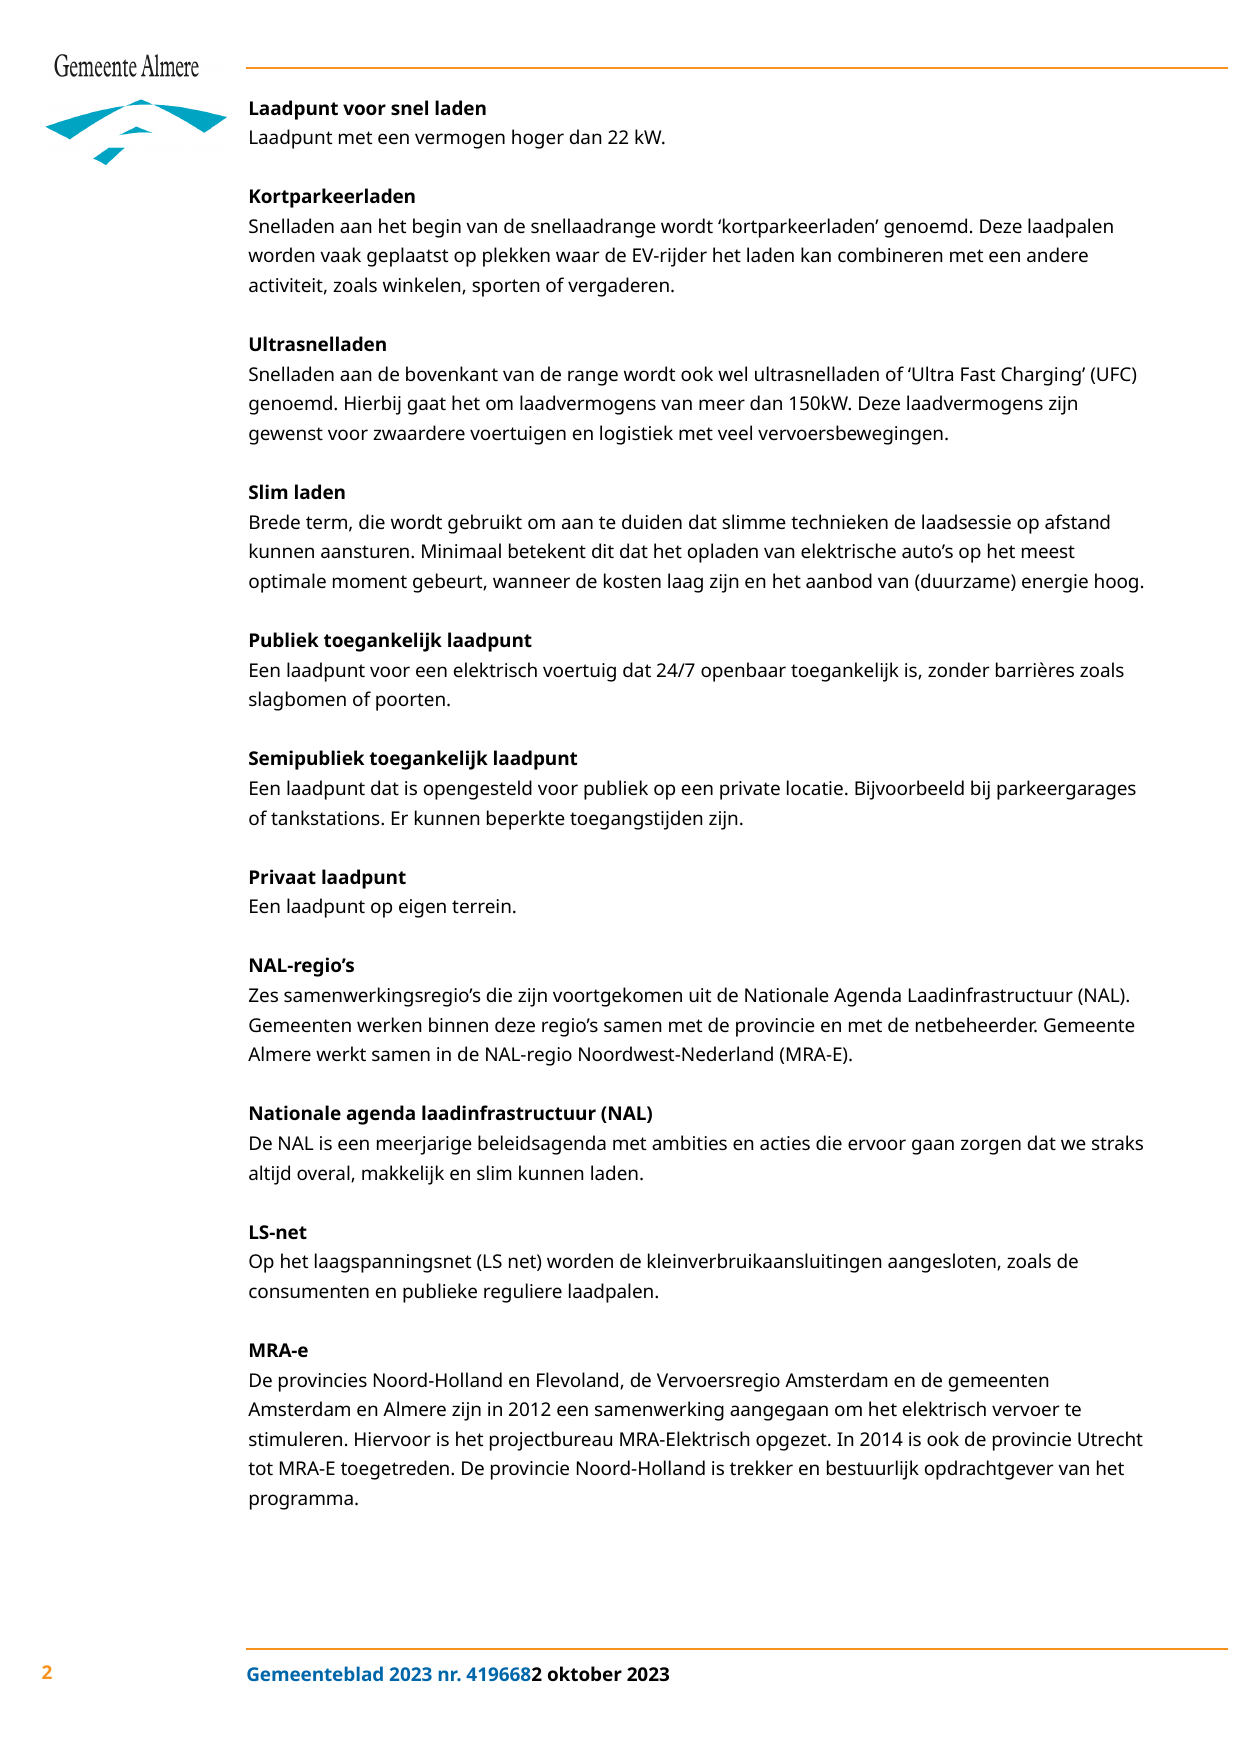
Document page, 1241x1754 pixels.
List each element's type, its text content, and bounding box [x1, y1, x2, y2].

text Op het laagspanningsnet (LS net) worden de kleinverbruikaansluitingen aangesloten, zoals de consumenten en publieke reguliere laadpalen. [248, 1248, 1152, 1304]
text De NAL is een meerjarige beleidsagenda met ambities en acties die ervoor gaan zorgen dat we straks altijd overal, makkelijk en slim kunnen laden. [248, 1130, 1152, 1186]
text Nationale agenda laadinfrastructuur (NAL) [248, 1101, 1152, 1126]
text Privaat laadpunt [248, 864, 1152, 890]
text Ultrasnelladen [248, 331, 1152, 357]
text Brede term, die wordt gebruikt om aan te duiden dat slimme technieken de laadsessie op afstand kunnen aansturen. Minimaal betekent dit dat het opladen van elektrische auto’s op het meest optimale moment gebeurt, wanneer de kosten laag zijn en het aanbod van (duurzame) energie hoog. [248, 509, 1152, 594]
text Snelladen aan het begin van de snellaadrange wordt ‘kortparkeerladen’ genoemd. Deze laadpalen worden vaak geplaatst op plekken waar de EV-rijder het laden kan combineren met een andere activiteit, zoals winkelen, sporten of vergaderen. [248, 213, 1152, 298]
text Semipubliek toegankelijk laadpunt [248, 746, 1152, 771]
text Een laadpunt op eigen terrein. [248, 893, 1152, 919]
text Slim laden [248, 479, 1152, 505]
text LS-net [248, 1219, 1152, 1245]
text De provincies Noord-Holland en Flevoland, de Vervoersregio Amsterdam en de gemeenten Amsterdam en Almere zijn in 2012 een samenwerking aangegaan om het elektrisch vervoer te stimuleren. Hiervoor is het projectbureau MRA-Elektrisch opgezet. In 2014 is ook de provincie Utrecht tot MRA-E toegetreden. De provincie Noord-Holland is trekker en bestuurlijk opdrachtgever van het programma. [248, 1367, 1152, 1511]
text MRA-e [248, 1337, 1152, 1363]
text Kortparkeerladen [248, 183, 1152, 209]
text Snelladen aan de bovenkant van de range wordt ook wel ultrasnelladen of ‘Ultra Fast Charging’ (UFC) genoemd. Hierbij gaat het om laadvermogens van meer dan 150kW. Deze laadvermogens zijn gewenst voor zwaardere voertuigen en logistiek met veel vervoersbewegingen. [248, 361, 1152, 446]
text Zes samenwerkingsregio’s die zijn voortgekomen uit de Nationale Agenda Laadinfrastructuur (NAL). Gemeenten werken binnen deze regio’s samen met de provincie en met de netbeheerder. Gemeente Almere werkt samen in de NAL-regio Noordwest-Nederland (MRA-E). [248, 982, 1152, 1067]
picture [41, 47, 231, 172]
text Laadpunt voor snel laden [248, 95, 1152, 121]
text Een laadpunt voor een elektrisch voertuig dat 24/7 openbaar toegankelijk is, zonder barrières zoals slagbomen of poorten. [248, 657, 1152, 712]
text Een laadpunt dat is opengesteld voor publiek op een private locatie. Bijvoorbeeld bij parkeergarages of tankstations. Er kunnen beperkte toegangstijden zijn. [248, 775, 1152, 831]
text Laadpunt met een vermogen hoger dan 22 kW. [248, 124, 1152, 150]
text NAL-regio’s [248, 953, 1152, 978]
text Publiek toegankelijk laadpunt [248, 627, 1152, 653]
